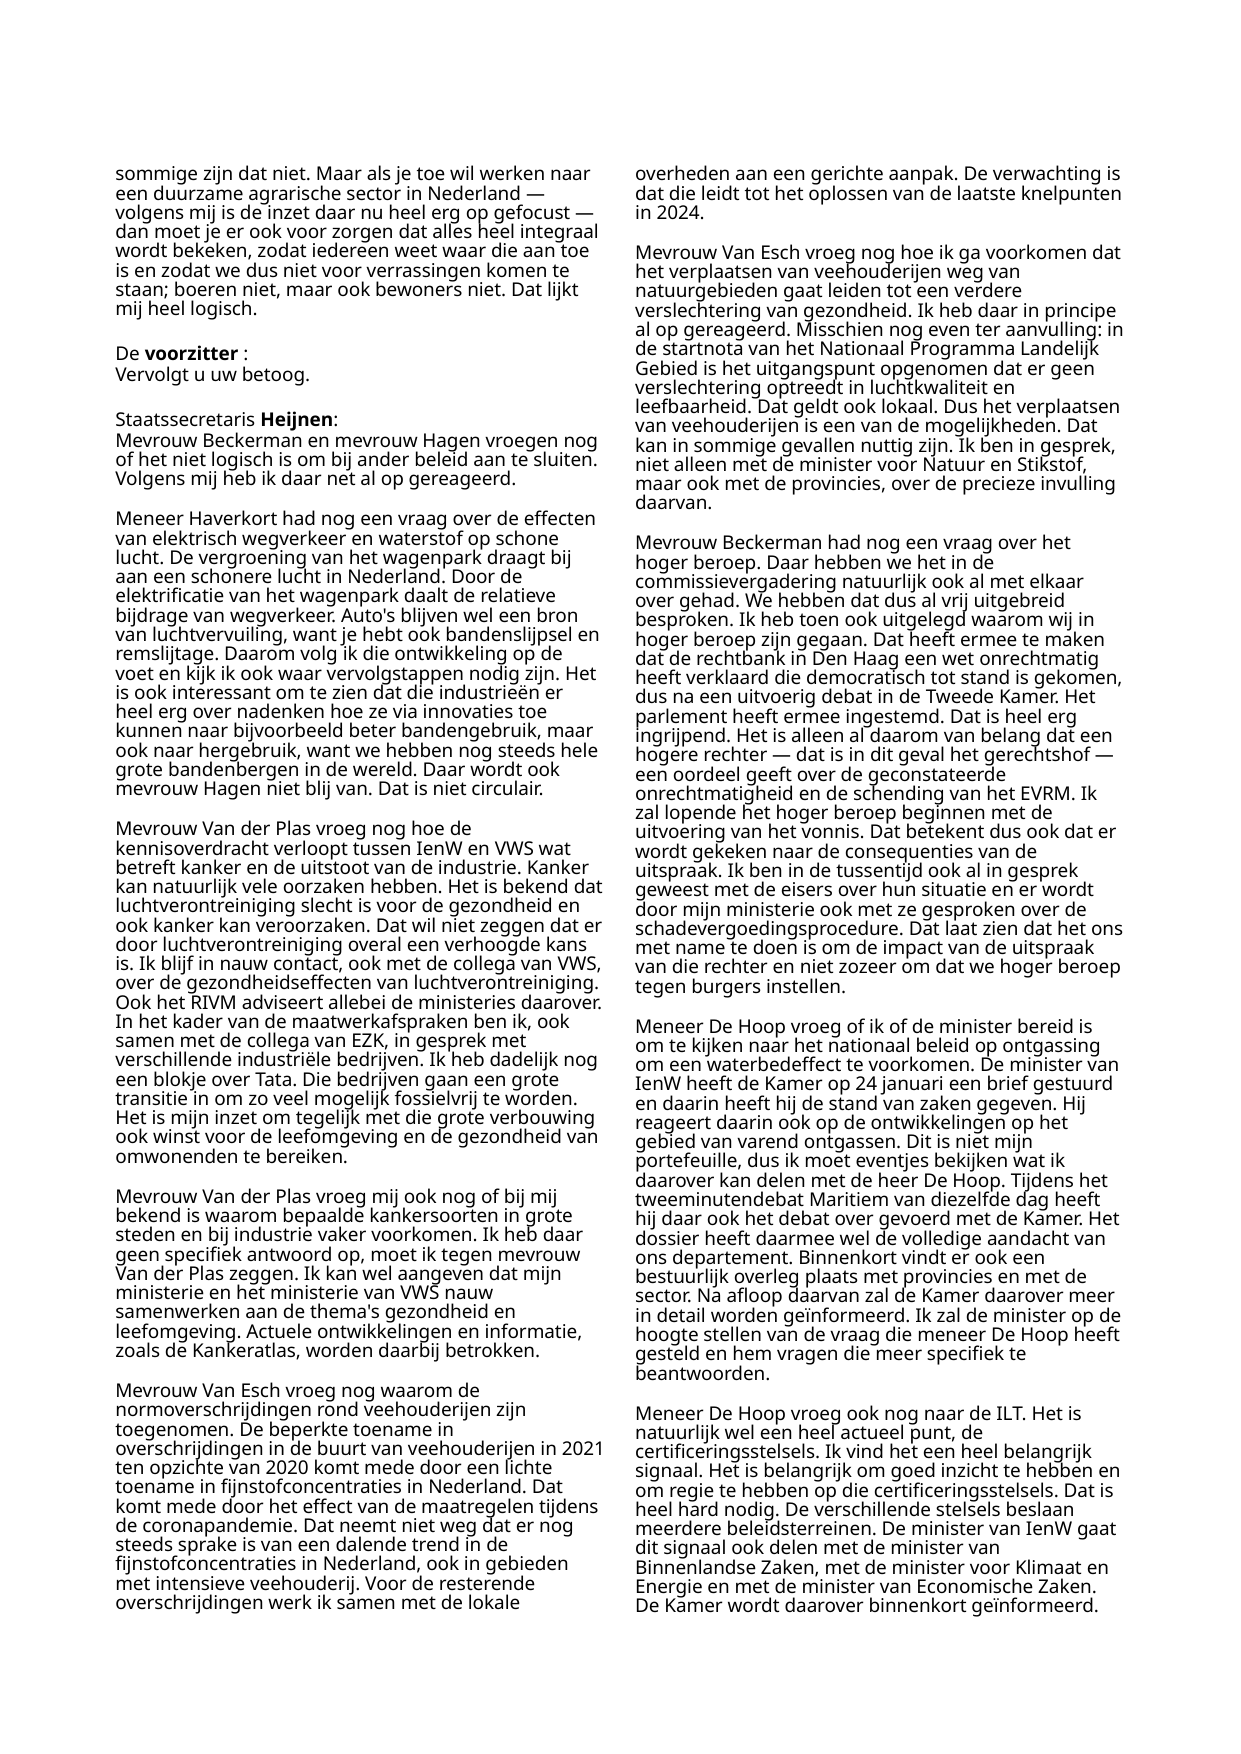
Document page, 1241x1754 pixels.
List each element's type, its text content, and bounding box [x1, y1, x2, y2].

text Mevrouw Beckerman en mevrouw Hagen vroegen nog of het niet logisch is om bij ander beleid aan te sluiten. Volgens mij heb ik daar net al op gereageerd. [115, 432, 605, 490]
text Mevrouw Van Esch vroeg nog waarom de normoverschrijdingen rond veehouderijen zijn toegenomen. De beperkte toename in overschrijdingen in de buurt van veehouderijen in 2021 ten opzichte van 2020 komt mede door een lichte toename in fijnstofconcentraties in Nederland. Dat komt mede door het effect van de maatregelen tijdens de coronapandemie. Dat neemt niet weg dat er nog steeds sprake is van een dalende trend in de fijnstofconcentraties in Nederland, ook in gebieden met intensieve veehouderij. Voor de resterende overschrijdingen werk ik samen met de lokale [115, 1382, 605, 1613]
text Meneer De Hoop vroeg ook nog naar de ILT. Het is natuurlijk wel een heel actueel punt, de certificeringsstelsels. Ik vind het een heel belangrijk signaal. Het is belangrijk om goed inzicht te hebben en om regie te hebben op die certificeringsstelsels. Dat is heel hard nodig. De verschillende stelsels beslaan meerdere beleidsterreinen. De minister van IenW gaat dit signaal ook delen met de minister van Binnenlandse Zaken, met de minister voor Klimaat en Energie en met de minister van Economische Zaken. De Kamer wordt daarover binnenkort geïnformeerd. [635, 1404, 1125, 1616]
text overheden aan een gerichte aanpak. De verwachting is dat die leidt tot het oplossen van de laatste knelpunten in 2024. [635, 165, 1125, 223]
text Mevrouw Beckerman had nog een vraag over het hoger beroep. Daar hebben we het in de commissievergadering natuurlijk ook al met elkaar over gehad. We hebben dat dus al vrij uitgebreid besproken. Ik heb toen ook uitgelegd waarom wij in hoger beroep zijn gegaan. Dat heeft ermee te maken dat de rechtbank in Den Haag een wet onrechtmatig heeft verklaard die democratisch tot stand is gekomen, dus na een uitvoerig debat in de Tweede Kamer. Het parlement heeft ermee ingestemd. Dat is heel erg ingrijpend. Het is alleen al daarom van belang dat een hogere rechter — dat is in dit geval het gerechtshof — een oordeel geeft over de geconstateerde onrechtmatigheid en de schending van het EVRM. Ik zal lopende het hoger beroep beginnen met de uitvoering van het vonnis. Dat betekent dus ook dat er wordt gekeken naar de consequenties van de uitspraak. Ik ben in de tussentijd ook al in gesprek geweest met de eisers over hun situatie en er wordt door mijn ministerie ook met ze gesproken over de schadevergoedingsprocedure. Dat laat zien dat het ons met name te doen is om de impact van de uitspraak van die rechter en niet zozeer om dat we hoger beroep tegen burgers instellen. [635, 534, 1125, 997]
text De voorzitter : [115, 340, 605, 366]
text Mevrouw Van der Plas vroeg mij ook nog of bij mij bekend is waarom bepaalde kankersoorten in grote steden en bij industrie vaker voorkomen. Ik heb daar geen specifiek antwoord op, moet ik tegen mevrouw Van der Plas zeggen. Ik kan wel aangeven dat mijn ministerie en het ministerie van VWS nauw samenwerken aan de thema's gezondheid en leefomgeving. Actuele ontwikkelingen en informatie, zoals de Kankeratlas, worden daarbij betrokken. [115, 1188, 605, 1361]
text Vervolgt u uw betoog. [115, 366, 605, 385]
text Meneer Haverkort had nog een vraag over de effecten van elektrisch wegverkeer en waterstof op schone lucht. De vergroening van het wagenpark draagt bij aan een schonere lucht in Nederland. Door de elektrificatie van het wagenpark daalt de relatieve bijdrage van wegverkeer. Auto's blijven wel een bron van luchtvervuiling, want je hebt ook bandenslijpsel en remslijtage. Daarom volg ik die ontwikkeling op de voet en kijk ik ook waar vervolgstappen nodig zijn. Het is ook interessant om te zien dat die industrieën er heel erg over nadenken hoe ze via innovaties toe kunnen naar bijvoorbeeld beter bandengebruik, maar ook naar hergebruik, want we hebben nog steeds hele grote bandenbergen in de wereld. Daar wordt ook mevrouw Hagen niet blij van. Dat is niet circulair. [115, 510, 605, 799]
text Mevrouw Van Esch vroeg nog hoe ik ga voorkomen dat het verplaatsen van veehouderijen weg van natuurgebieden gaat leiden tot een verdere verslechtering van gezondheid. Ik heb daar in principe al op gereageerd. Misschien nog even ter aanvulling: in de startnota van het Nationaal Programma Landelijk Gebied is het uitgangspunt opgenomen dat er geen verslechtering optreedt in luchtkwaliteit en leefbaarheid. Dat geldt ook lokaal. Dus het verplaatsen van veehouderijen is een van de mogelijkheden. Dat kan in sommige gevallen nuttig zijn. Ik ben in gesprek, niet alleen met de minister voor Natuur en Stikstof, maar ook met de provincies, over de precieze invulling daarvan. [635, 244, 1125, 514]
text Staatssecretaris Heijnen: [115, 406, 605, 432]
text sommige zijn dat niet. Maar als je toe wil werken naar een duurzame agrarische sector in Nederland — volgens mij is de inzet daar nu heel erg op gefocust — dan moet je er ook voor zorgen dat alles heel integraal wordt bekeken, zodat iedereen weet waar die aan toe is en zodat we dus niet voor verrassingen komen te staan; boeren niet, maar ook bewoners niet. Dat lijkt mij heel logisch. [115, 165, 605, 319]
text Mevrouw Van der Plas vroeg nog hoe de kennisoverdracht verloopt tussen IenW en VWS wat betreft kanker en de uitstoot van de industrie. Kanker kan natuurlijk vele oorzaken hebben. Het is bekend dat luchtverontreiniging slecht is voor de gezondheid en ook kanker kan veroorzaken. Dat wil niet zeggen dat er door luchtverontreiniging overal een verhoogde kans is. Ik blijf in nauw contact, ook met de collega van VWS, over de gezondheidseffecten van luchtverontreiniging. Ook het RIVM adviseert allebei de ministeries daarover. In het kader van de maatwerkafspraken ben ik, ook samen met de collega van EZK, in gesprek met verschillende industriële bedrijven. Ik heb dadelijk nog een blokje over Tata. Die bedrijven gaan een grote transitie in om zo veel mogelijk fossielvrij te worden. Het is mijn inzet om tegelijk met die grote verbouwing ook winst voor de leefomgeving en de gezondheid van omwonenden te bereiken. [115, 820, 605, 1167]
text Meneer De Hoop vroeg of ik of de minister bereid is om te kijken naar het nationaal beleid op ontgassing om een waterbedeffect te voorkomen. De minister van IenW heeft de Kamer op 24 januari een brief gestuurd en daarin heeft hij de stand van zaken gegeven. Hij reageert daarin ook op de ontwikkelingen op het gebied van varend ontgassen. Dit is niet mijn portefeuille, dus ik moet eventjes bekijken wat ik daarover kan delen met de heer De Hoop. Tijdens het tweeminutendebat Maritiem van diezelfde dag heeft hij daar ook het debat over gevoerd met de Kamer. Het dossier heeft daarmee wel de volledige aandacht van ons departement. Binnenkort vindt er ook een bestuurlijk overleg plaats met provincies en met de sector. Na afloop daarvan zal de Kamer daarover meer in detail worden geïnformeerd. Ik zal de minister op de hoogte stellen van de vraag die meneer De Hoop heeft gesteld en hem vragen die meer specifiek te beantwoorden. [635, 1018, 1125, 1384]
